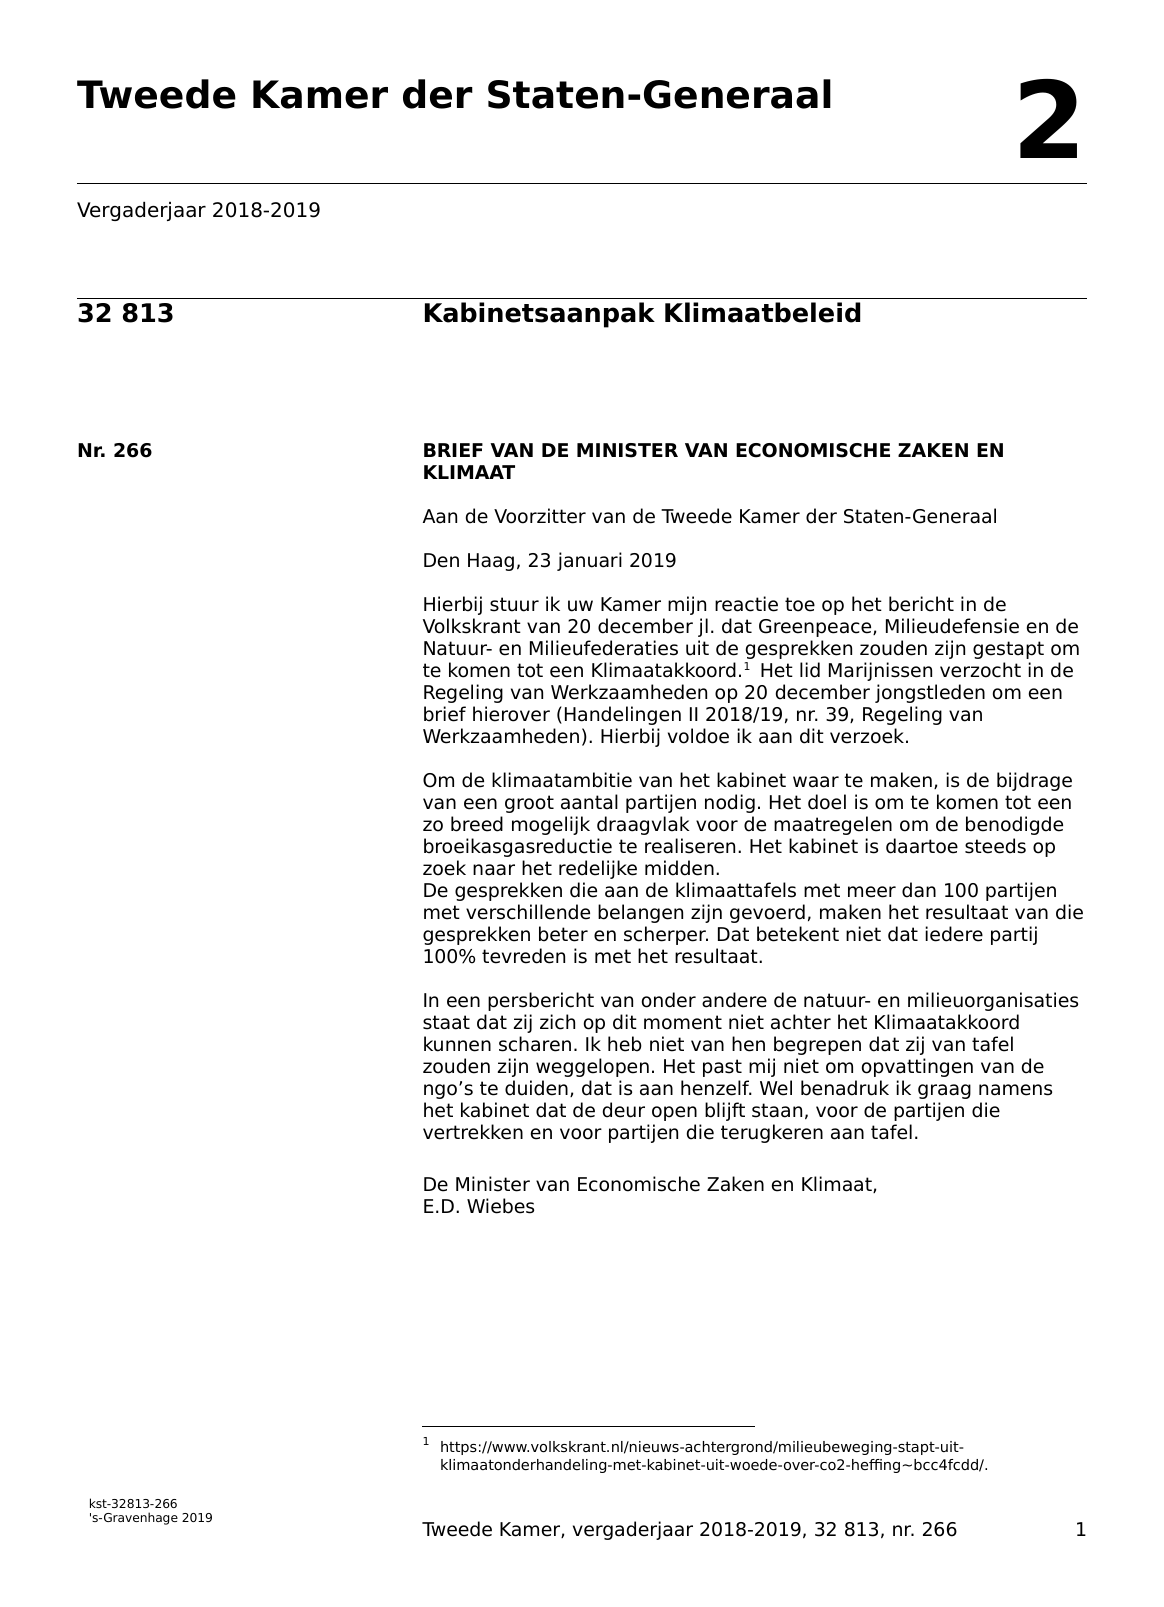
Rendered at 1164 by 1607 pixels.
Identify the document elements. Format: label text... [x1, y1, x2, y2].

subtitle 32 813 Kabinetsaanpak Klimaatbeleid [77, 299, 1087, 329]
text 's-Gravenhage 2019 [88, 1511, 323, 1525]
text https://www.volkskrant.nl/nieuws-achtergrond/milieubeweging-stapt-uit-klimaatonderhandeling-met-kabinet-uit-woede-over-co2-heffing~bcc4fcdd/. [422, 1435, 1087, 1474]
text kst-32813-266 [88, 1497, 323, 1511]
text Om de klimaatambitie van het kabinet waar te maken, is de bijdrage van een groot aantal partijen nodig. Het doel is om te komen tot een zo breed mogelijk draagvlak voor de maatregelen om de benodigde broeikasgasreductie te realiseren. Het kabinet is daartoe steeds op zoek naar het redelijke midden. [422, 770, 1087, 880]
text Aan de Voorzitter van de Tweede Kamer der Staten-Generaal [422, 506, 1087, 528]
text In een persbericht van onder andere de natuur- en milieuorganisaties staat dat zij zich op dit moment niet achter het Klimaatakkoord kunnen scharen. Ik heb niet van hen begrepen dat zij van tafel zouden zijn weggelopen. Het past mij niet om opvattingen van de ngo’s te duiden, dat is aan henzelf. Wel benadruk ik graag namens het kabinet dat de deur open blijft staan, voor de partijen die vertrekken en voor partijen die terugkeren aan tafel. [422, 990, 1087, 1144]
text De Minister van Economische Zaken en Klimaat, E.D. Wiebes [422, 1174, 1087, 1218]
text De gesprekken die aan de klimaattafels met meer dan 100 partijen met verschillende belangen zijn gevoerd, maken het resultaat van die gesprekken beter en scherper. Dat betekent niet dat iedere partij 100% tevreden is met het resultaat. [422, 880, 1087, 968]
subtitle Nr. 266 BRIEF VAN DE MINISTER VAN ECONOMISCHE ZAKEN EN KLIMAAT [77, 440, 1087, 484]
table_cell Vergaderjaar 2018-2019 [77, 184, 1087, 298]
text Hierbij stuur ik uw Kamer mijn reactie toe op het bericht in de Volkskrant van 20 december jl. dat Greenpeace, Milieudefensie en de Natuur- en Milieufederaties uit de gesprekken zouden zijn gestapt om te komen tot een Klimaatakkoord. Het lid Marijnissen verzocht in de Regeling van Werkzaamheden op 20 december jongstleden om een brief hierover (Handelingen II 2018/19, nr. 39, Regeling van Werkzaamheden). Hierbij voldoe ik aan dit verzoek. [422, 594, 1087, 748]
text Den Haag, 23 januari 2019 [422, 550, 1087, 572]
table_header 2 [886, 59, 1087, 183]
table_header Tweede Kamer der Staten-Generaal [77, 59, 886, 183]
